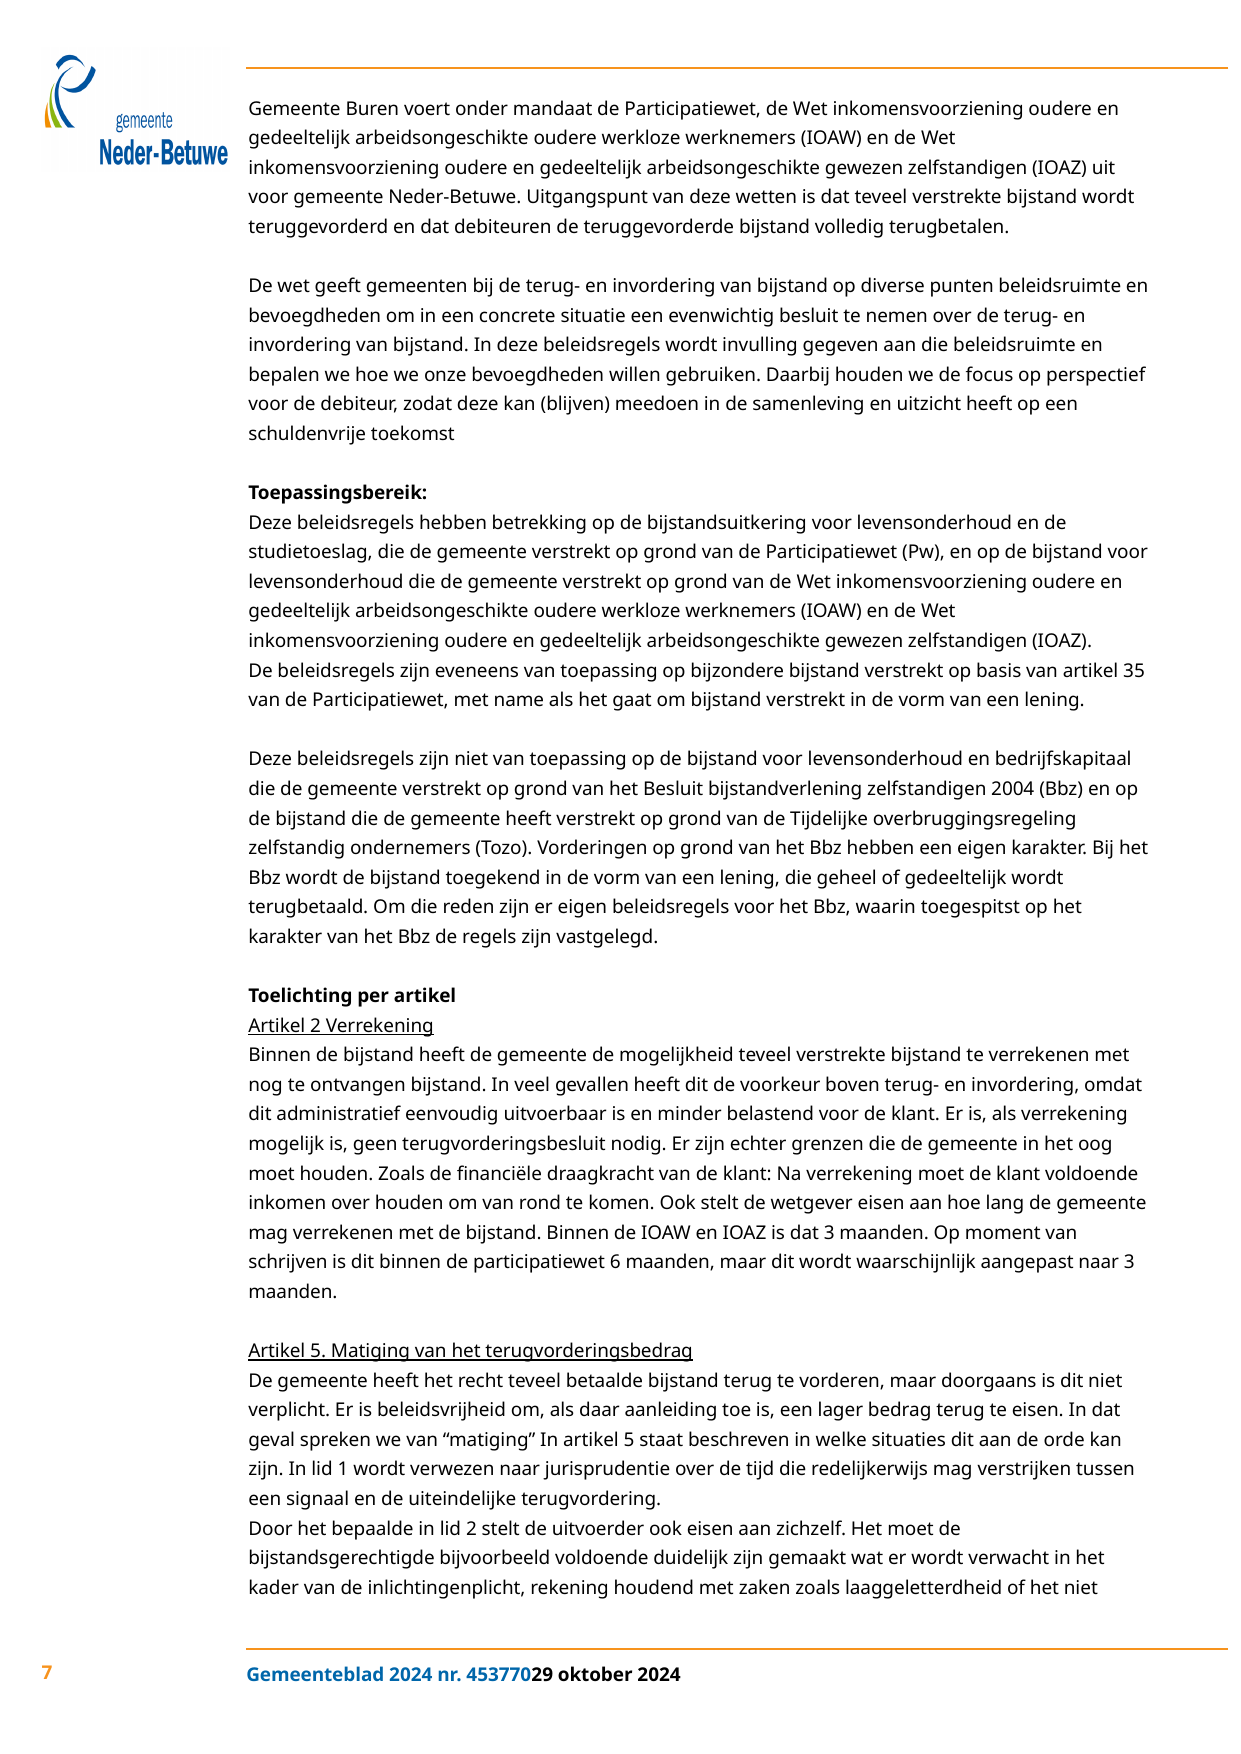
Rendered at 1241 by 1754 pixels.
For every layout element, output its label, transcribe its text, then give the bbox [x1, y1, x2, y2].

text Toelichting per artikel [248, 982, 1152, 1008]
text Door het bepaalde in lid 2 stelt de uitvoerder ook eisen aan zichzelf. Het moet de bijstandsgerechtigde bijvoorbeeld voldoende duidelijk zijn gemaakt wat er wordt verwacht in het kader van de inlichtingenplicht, rekening houdend met zaken zoals laaggeletterdheid of het niet [248, 1515, 1152, 1600]
text De wet geeft gemeenten bij de terug- en invordering van bijstand op diverse punten beleidsruimte en bevoegdheden om in een concrete situatie een evenwichtig besluit te nemen over de terug- en invordering van bijstand. In deze beleidsregels wordt invulling gegeven aan die beleidsruimte en bepalen we hoe we onze bevoegdheden willen gebruiken. Daarbij houden we de focus op perspectief voor de debiteur, zodat deze kan (blijven) meedoen in de samenleving en uitzicht heeft op een schuldenvrije toekomst [248, 272, 1152, 446]
text Binnen de bijstand heeft de gemeente de mogelijkheid teveel verstrekte bijstand te verrekenen met nog te ontvangen bijstand. In veel gevallen heeft dit de voorkeur boven terug- en invordering, omdat dit administratief eenvoudig uitvoerbaar is en minder belastend voor de klant. Er is, als verrekening mogelijk is, geen terugvorderingsbesluit nodig. Er zijn echter grenzen die de gemeente in het oog moet houden. Zoals de financiële draagkracht van de klant: Na verrekening moet de klant voldoende inkomen over houden om van rond te komen. Ook stelt de wetgever eisen aan hoe lang de gemeente mag verrekenen met de bijstand. Binnen de IOAW en IOAZ is dat 3 maanden. Op moment van schrijven is dit binnen de participatiewet 6 maanden, maar dit wordt waarschijnlijk aangepast naar 3 maanden. [248, 1041, 1152, 1304]
text Deze beleidsregels zijn niet van toepassing op de bijstand voor levensonderhoud en bedrijfskapitaal die de gemeente verstrekt op grond van het Besluit bijstandverlening zelfstandigen 2004 (Bbz) en op de bijstand die de gemeente heeft verstrekt op grond van de Tijdelijke overbruggingsregeling zelfstandig ondernemers (Tozo). Vorderingen op grond van het Bbz hebben een eigen karakter. Bij het Bbz wordt de bijstand toegekend in de vorm van een lening, die geheel of gedeeltelijk wordt terugbetaald. Om die reden zijn er eigen beleidsregels voor het Bbz, waarin toegespitst op het karakter van het Bbz de regels zijn vastgelegd. [248, 746, 1152, 949]
text Artikel 2 Verrekening [248, 1012, 1152, 1038]
text De beleidsregels zijn eveneens van toepassing op bijzondere bijstand verstrekt op basis van artikel 35 van de Participatiewet, met name als het gaat om bijstand verstrekt in de vorm van een lening. [248, 657, 1152, 712]
text De gemeente heeft het recht teveel betaalde bijstand terug te vorderen, maar doorgaans is dit niet verplicht. Er is beleidsvrijheid om, als daar aanleiding toe is, een lager bedrag terug te eisen. In dat geval spreken we van “matiging” In artikel 5 staat beschreven in welke situaties dit aan de orde kan zijn. In lid 1 wordt verwezen naar jurisprudentie over de tijd die redelijkerwijs mag verstrijken tussen een signaal en de uiteindelijke terugvordering. [248, 1367, 1152, 1511]
text Deze beleidsregels hebben betrekking op de bijstandsuitkering voor levensonderhoud en de studietoeslag, die de gemeente verstrekt op grond van de Participatiewet (Pw), en op de bijstand voor levensonderhoud die de gemeente verstrekt op grond van de Wet inkomensvoorziening oudere en gedeeltelijk arbeidsongeschikte oudere werkloze werknemers (IOAW) en de Wet inkomensvoorziening oudere en gedeeltelijk arbeidsongeschikte gewezen zelfstandigen (IOAZ). [248, 509, 1152, 653]
picture [41, 47, 231, 172]
text Artikel 5. Matiging van het terugvorderingsbedrag [248, 1337, 1152, 1363]
text Gemeente Buren voert onder mandaat de Participatiewet, de Wet inkomensvoorziening oudere en gedeeltelijk arbeidsongeschikte oudere werkloze werknemers (IOAW) en de Wet inkomensvoorziening oudere en gedeeltelijk arbeidsongeschikte gewezen zelfstandigen (IOAZ) uit voor gemeente Neder-Betuwe. Uitgangspunt van deze wetten is dat teveel verstrekte bijstand wordt teruggevorderd en dat debiteuren de teruggevorderde bijstand volledig terugbetalen. [248, 95, 1152, 239]
text Toepassingsbereik: [248, 479, 1152, 505]
